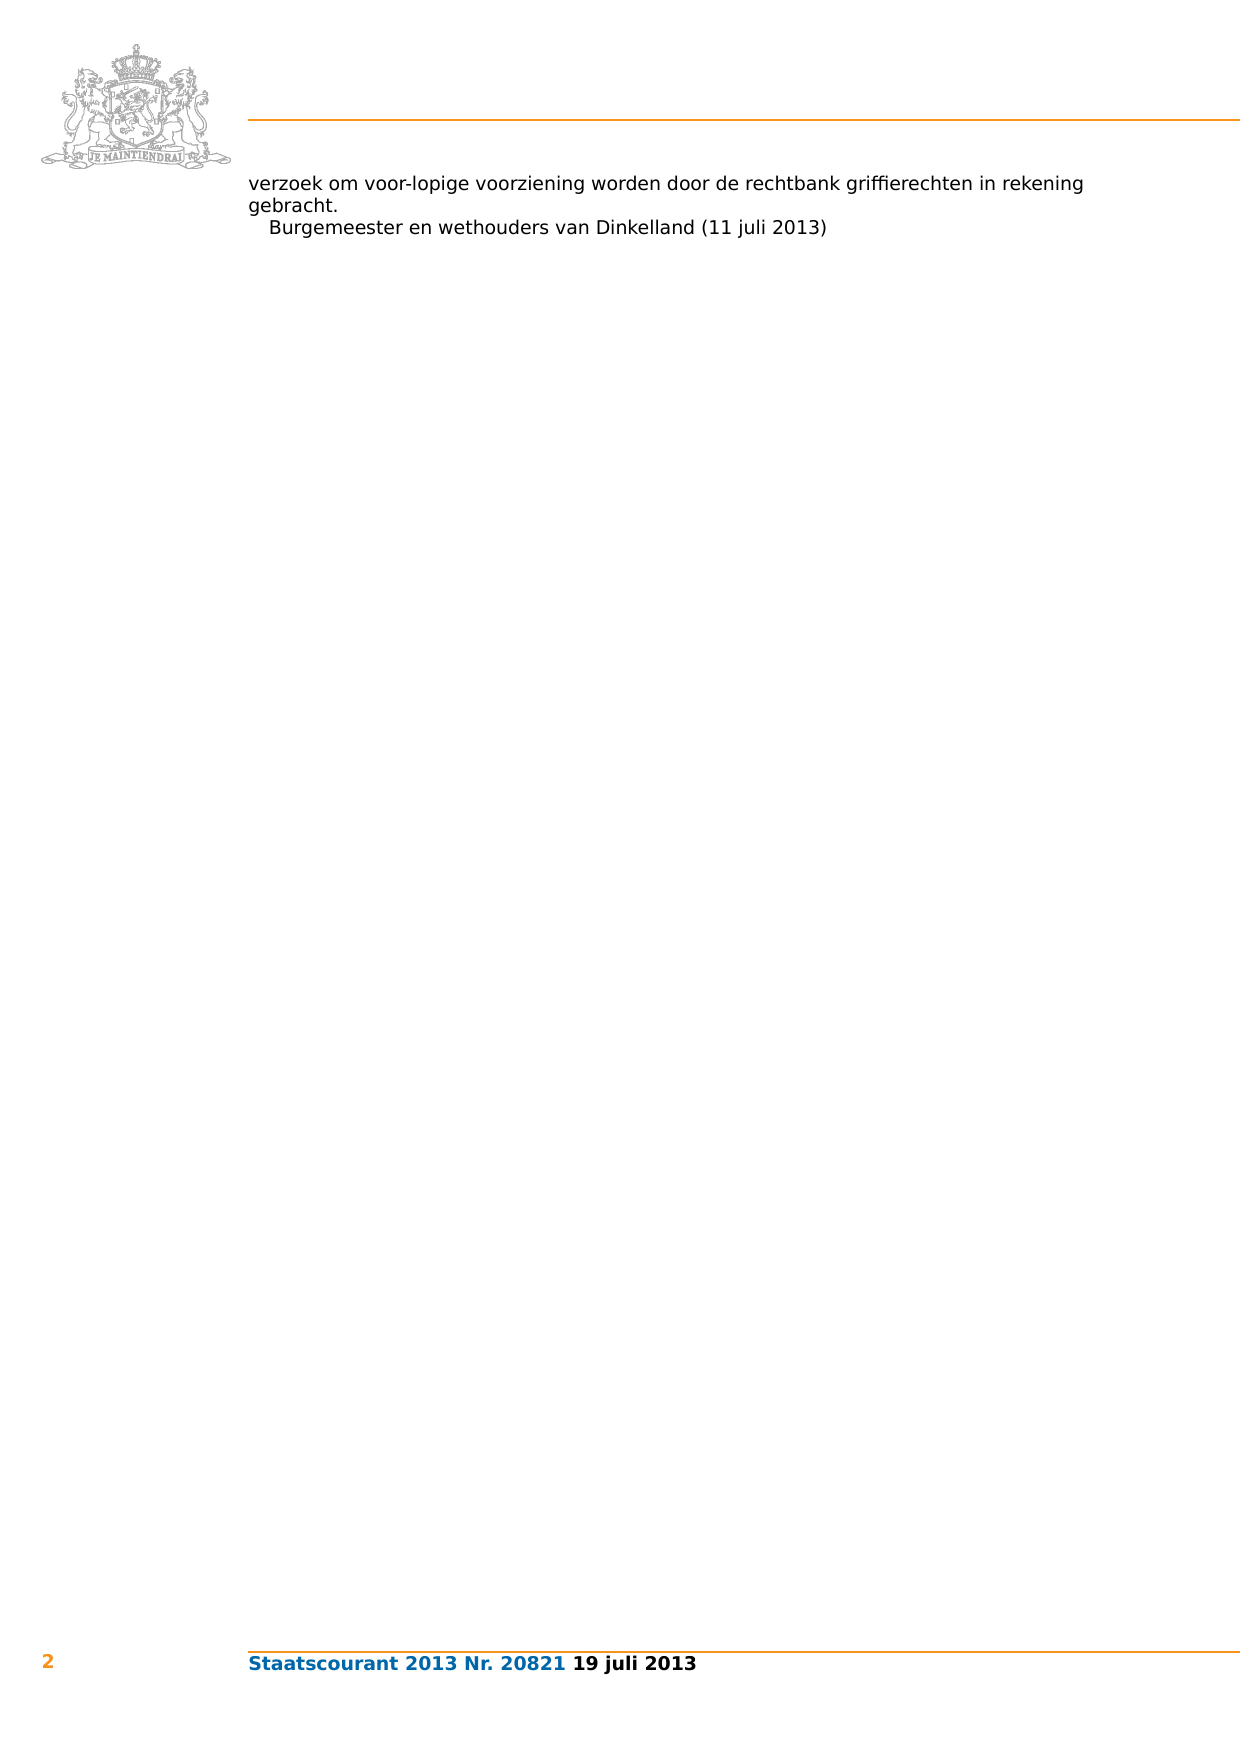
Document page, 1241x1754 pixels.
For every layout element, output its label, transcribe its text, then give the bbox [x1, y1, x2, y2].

text Burgemeester en wethouders van Dinkelland (11 juli 2013) [248, 217, 1163, 239]
picture [41, 44, 231, 169]
text verzoek om voor-lopige voorziening worden door de rechtbank griffierechten in rekening gebracht. [248, 173, 1163, 217]
